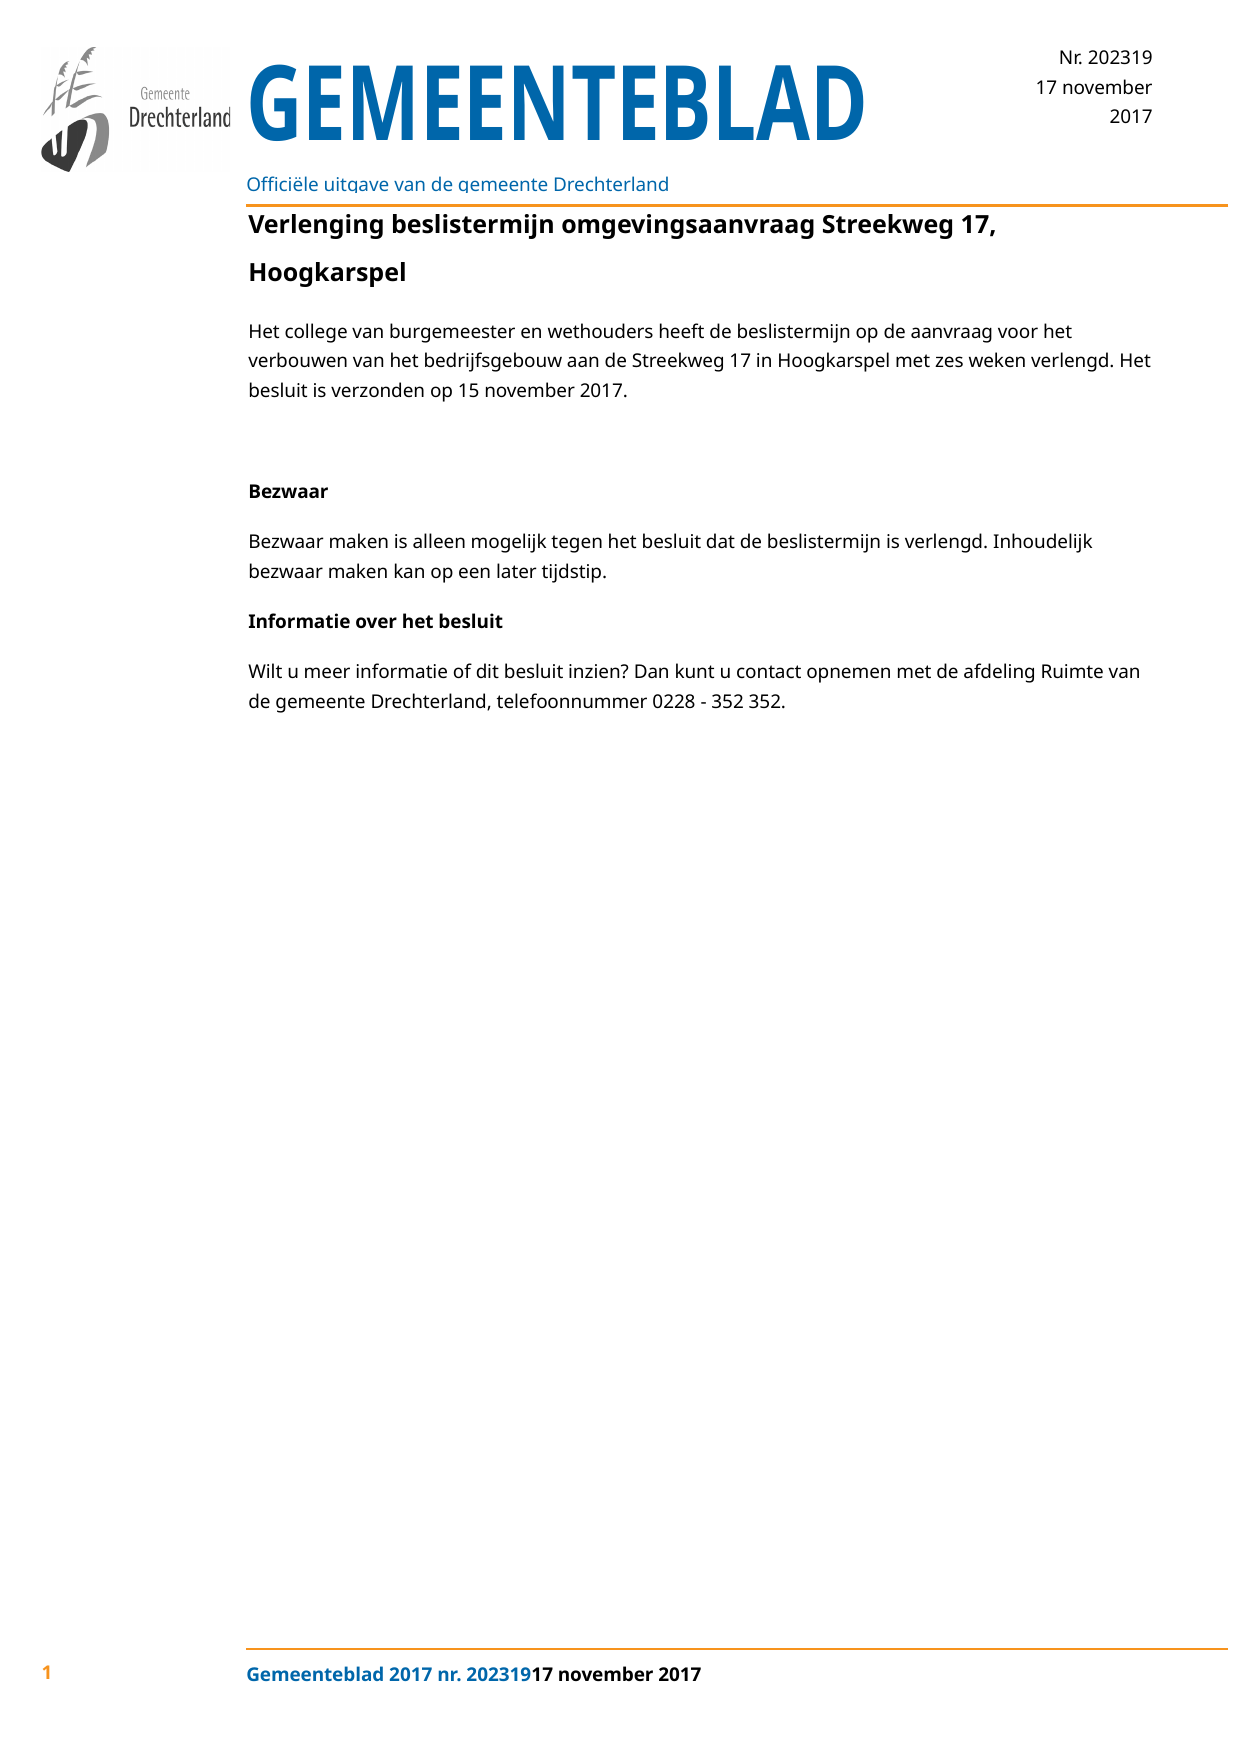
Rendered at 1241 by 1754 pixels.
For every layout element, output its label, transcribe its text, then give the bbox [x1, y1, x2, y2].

text Informatie over het besluit [248, 608, 1152, 634]
text Verlenging beslistermijn omgevingsaanvraag Streekweg 17, Hoogkarspel [248, 207, 1152, 288]
text Bezwaar maken is alleen mogelijk tegen het besluit dat de beslistermijn is verlengd. Inhoudelijk bezwaar maken kan op een later tijdstip. [248, 528, 1152, 584]
text Bezwaar [248, 478, 1152, 504]
text Het college van burgemeester en wethouders heeft de beslistermijn op de aanvraag voor het verbouwen van het bedrijfsgebouw aan de Streekweg 17 in Hoogkarspel met zes weken verlengd. Het besluit is verzonden op 15 november 2017. [248, 318, 1152, 403]
picture [41, 47, 231, 172]
text Wilt u meer informatie of dit besluit inzien? Dan kunt u contact opnemen met de afdeling Ruimte van de gemeente Drechterland, telefoonnummer 0228 - 352 352. [248, 659, 1152, 714]
